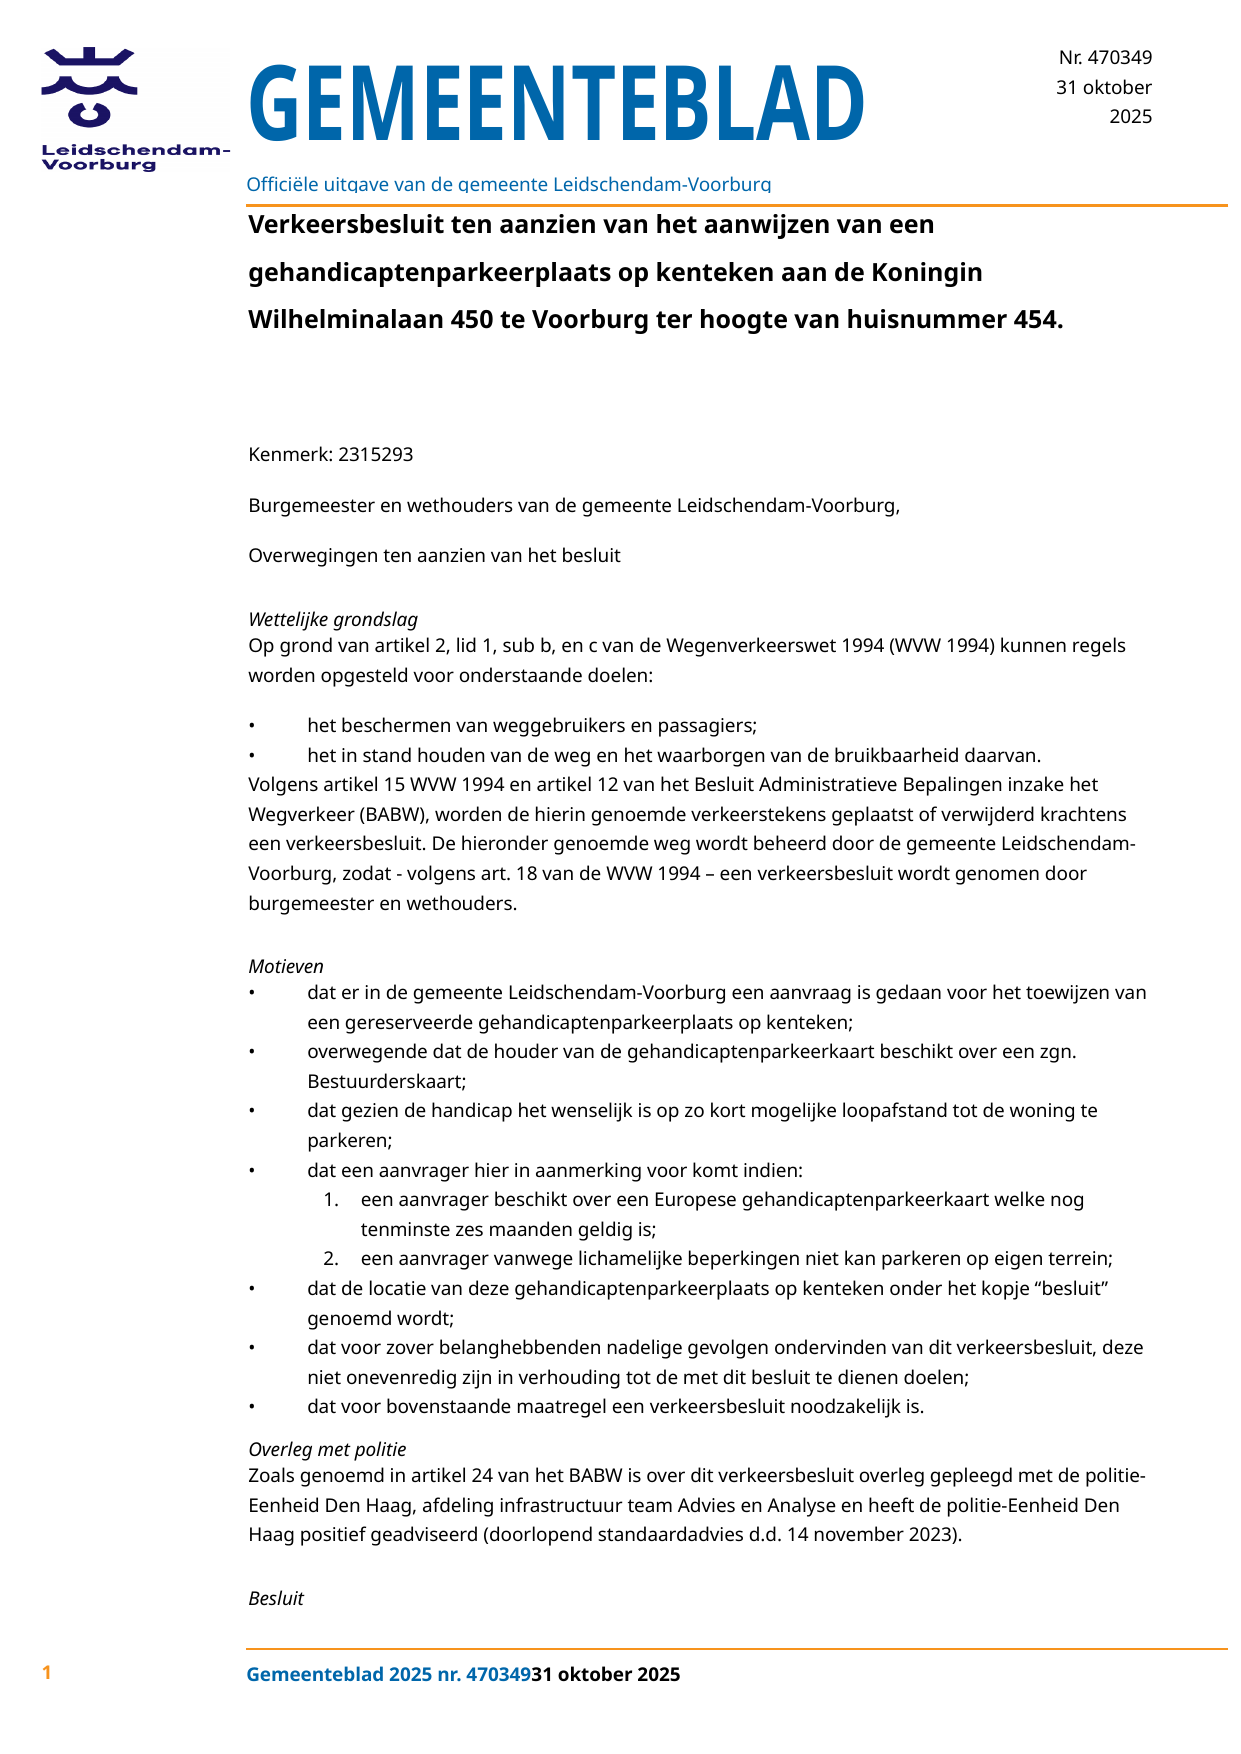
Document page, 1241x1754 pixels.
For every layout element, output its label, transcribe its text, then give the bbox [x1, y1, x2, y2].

text Kenmerk: 2315293 [248, 442, 1152, 467]
list dat de locatie van deze gehandicaptenparkeerplaats op kenteken onder het kopje “besluit” genoemd wordt; [248, 1275, 1152, 1331]
picture [41, 47, 231, 172]
list dat voor zover belanghebbenden nadelige gevolgen ondervinden van dit verkeersbesluit, deze niet onevenredig zijn in verhouding tot de met dit besluit te dienen doelen; [248, 1334, 1152, 1390]
text Verkeersbesluit ten aanzien van het aanwijzen van een gehandicaptenparkeerplaats op kenteken aan de Koningin Wilhelminalaan 450 te Voorburg ter hoogte van huisnummer 454. [248, 207, 1152, 336]
text Burgemeester en wethouders van de gemeente Leidschendam-Voorburg, [248, 492, 1152, 518]
text Zoals genoemd in artikel 24 van het BABW is over dit verkeersbesluit overleg gepleegd met de politie-Eenheid Den Haag, afdeling infrastructuur team Advies en Analyse en heeft de politie-Eenheid Den Haag positief geadviseerd (doorlopend standaardadvies d.d. 14 november 2023). [248, 1462, 1152, 1547]
text Besluit [248, 1586, 1152, 1611]
list het in stand houden van de weg en het waarborgen van de bruikbaarheid daarvan. [248, 742, 1152, 767]
list overwegende dat de houder van de gehandicaptenparkeerkaart beschikt over een zgn. Bestuurderskaart; [248, 1038, 1152, 1094]
text Overleg met politie [248, 1437, 1152, 1462]
text Motieven [248, 954, 1152, 979]
list dat gezien de handicap het wenselijk is op zo kort mogelijke loopafstand tot de woning te parkeren; [248, 1098, 1152, 1153]
list een aanvrager beschikt over een Europese gehandicaptenparkeerkaart welke nog tenminste zes maanden geldig is; [323, 1186, 1152, 1242]
list dat er in de gemeente Leidschendam-Voorburg een aanvraag is gedaan voor het toewijzen van een gereserveerde gehandicaptenparkeerplaats op kenteken; [248, 979, 1152, 1035]
list dat een aanvrager hier in aanmerking voor komt indien: [248, 1157, 1152, 1183]
text Overwegingen ten aanzien van het besluit [248, 542, 1152, 568]
list dat voor bovenstaande maatregel een verkeersbesluit noodzakelijk is. [248, 1393, 1152, 1419]
list een aanvrager vanwege lichamelijke beperkingen niet kan parkeren op eigen terrein; [323, 1246, 1152, 1271]
text Wettelijke grondslag [248, 606, 1152, 632]
text Op grond van artikel 2, lid 1, sub b, en c van de Wegenverkeerswet 1994 (WVW 1994) kunnen regels worden opgesteld voor onderstaande doelen: [248, 632, 1152, 687]
text Volgens artikel 15 WVW 1994 en artikel 12 van het Besluit Administratieve Bepalingen inzake het Wegverkeer (BABW), worden de hierin genoemde verkeerstekens geplaatst of verwijderd krachtens een verkeersbesluit. De hieronder genoemde weg wordt beheerd door de gemeente Leidschendam-Voorburg, zodat - volgens art. 18 van de WVW 1994 – een verkeersbesluit wordt genomen door burgemeester en wethouders. [248, 771, 1152, 915]
list het beschermen van weggebruikers en passagiers; [248, 712, 1152, 738]
